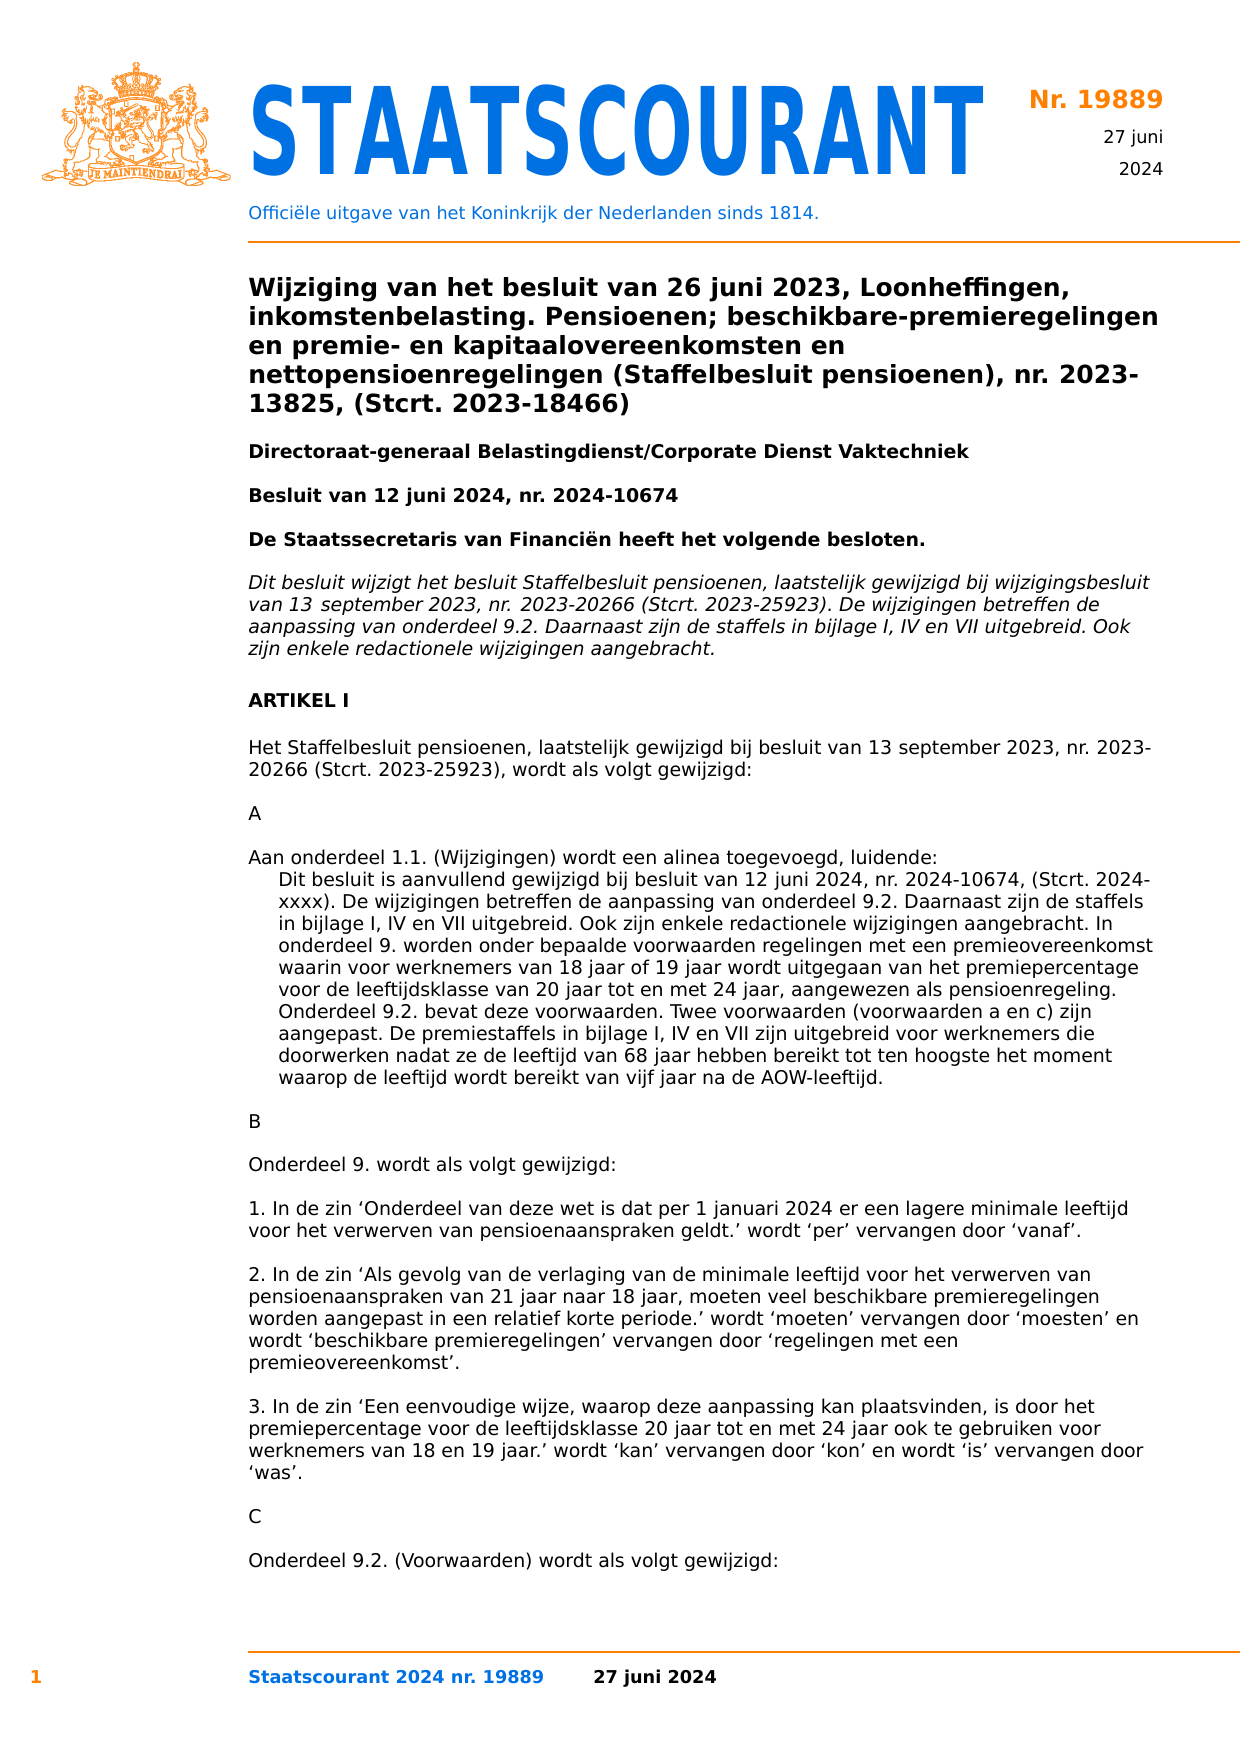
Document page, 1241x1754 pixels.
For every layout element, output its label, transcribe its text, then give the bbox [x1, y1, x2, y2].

text Dit besluit wijzigt het besluit Staffelbesluit pensioenen, laatstelijk gewijzigd bij wijzigingsbesluit van 13 september 2023, nr. 2023-20266 (Stcrt. 2023-25923). De wijzigingen betreffen de aanpassing van onderdeel 9.2. Daarnaast zijn de staffels in bijlage I, IV en VII uitgebreid. Ook zijn enkele redactionele wijzigingen aangebracht. [248, 572, 1163, 660]
text 2. In de zin ‘Als gevolg van de verlaging van de minimale leeftijd voor het verwerven van pensioenaanspraken van 21 jaar naar 18 jaar, moeten veel beschikbare premieregelingen worden aangepast in een relatief korte periode.’ wordt ‘moeten’ vervangen door ‘moesten’ en wordt ‘beschikbare premieregelingen’ vervangen door ‘regelingen met een premieovereenkomst’. [248, 1264, 1163, 1374]
text 3. In de zin ‘Een eenvoudige wijze, waarop deze aanpassing kan plaatsvinden, is door het premiepercentage voor de leeftijdsklasse 20 jaar tot en met 24 jaar ook te gebruiken voor werknemers van 18 en 19 jaar.’ wordt ‘kan’ vervangen door ‘kon’ en wordt ‘is’ vervangen door ‘was’. [248, 1396, 1163, 1484]
text 1. In de zin ‘Onderdeel van deze wet is dat per 1 januari 2024 er een lagere minimale leeftijd voor het verwerven van pensioenaanspraken geldt.’ wordt ‘per’ vervangen door ‘vanaf’. [248, 1198, 1163, 1242]
text Besluit van 12 juni 2024, nr. 2024-10674 [248, 484, 1163, 507]
text De Staatssecretaris van Financiën heeft het volgende besloten. [248, 528, 1163, 550]
subtitle Wijziging van het besluit van 26 juni 2023, Loonheffingen, inkomstenbelasting. Pensioenen; beschikbare-premieregelingen en premie- en kapitaalovereenkomsten en nettopensioenregelingen (Staffelbesluit pensioenen), nr. 2023-13825, (Stcrt. 2023-18466) [248, 273, 1163, 419]
table_cell 27 juni [998, 121, 1240, 153]
text A [248, 803, 1163, 825]
subtitle ARTIKEL I [248, 690, 1163, 712]
table_header [25, 62, 248, 241]
text Dit besluit is aanvullend gewijzigd bij besluit van 12 juni 2024, nr. 2024-10674, (Stcrt. 2024-xxxx). De wijzigingen betreffen de aanpassing van onderdeel 9.2. Daarnaast zijn de staffels in bijlage I, IV en VII uitgebreid. Ook zijn enkele redactionele wijzigingen aangebracht. In onderdeel 9. worden onder bepaalde voorwaarden regelingen met een premieovereenkomst waarin voor werknemers van 18 jaar of 19 jaar wordt uitgegaan van het premiepercentage voor de leeftijdsklasse van 20 jaar tot en met 24 jaar, aangewezen als pensioenregeling. Onderdeel 9.2. bevat deze voorwaarden. Twee voorwaarden (voorwaarden a en c) zijn aangepast. De premiestaffels in bijlage I, IV en VII zijn uitgebreid voor werknemers die doorwerken nadat ze de leeftijd van 68 jaar hebben bereikt tot ten hoogste het moment waarop de leeftijd wordt bereikt van vijf jaar na de AOW-leeftijd. [278, 869, 1163, 1089]
text B [248, 1111, 1163, 1132]
table_header Nr. 19889 [998, 62, 1240, 121]
table_cell 2024 [998, 153, 1240, 203]
table_cell Officiële uitgave van het Koninkrijk der Nederlanden sinds 1814. [248, 203, 1240, 241]
table_header STAATSCOURANT [248, 62, 998, 203]
text Onderdeel 9. wordt als volgt gewijzigd: [248, 1154, 1163, 1176]
text Directoraat-generaal Belastingdienst/Corporate Dienst Vaktechniek [248, 441, 1163, 463]
text Onderdeel 9.2. (Voorwaarden) wordt als volgt gewijzigd: [248, 1549, 1163, 1571]
text C [248, 1506, 1163, 1528]
picture [41, 62, 231, 186]
text Het Staffelbesluit pensioenen, laatstelijk gewijzigd bij besluit van 13 september 2023, nr. 2023-20266 (Stcrt. 2023-25923), wordt als volgt gewijzigd: [248, 737, 1163, 781]
text Aan onderdeel 1.1. (Wijzigingen) wordt een alinea toegevoegd, luidende: [248, 847, 1163, 869]
